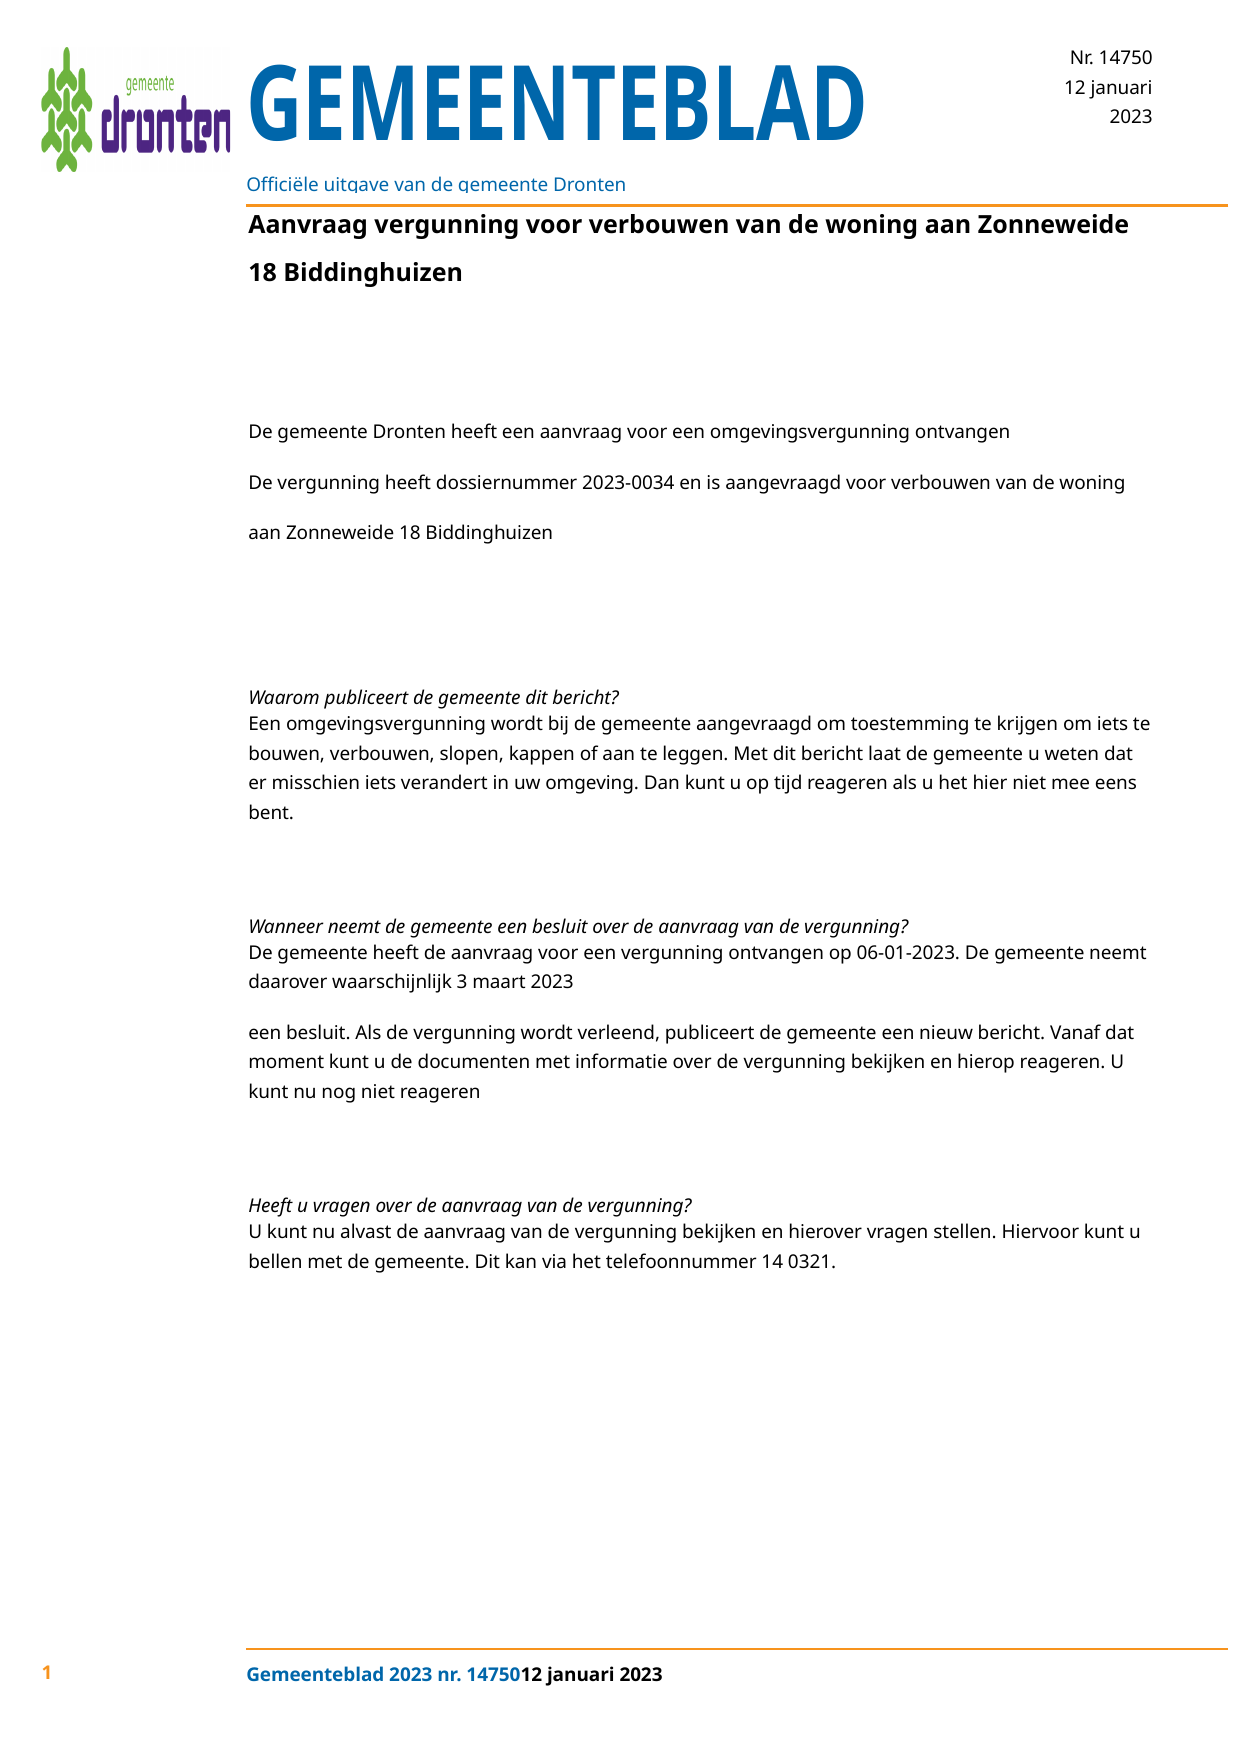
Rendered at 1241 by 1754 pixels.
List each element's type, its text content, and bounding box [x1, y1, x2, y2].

text Aanvraag vergunning voor verbouwen van de woning aan Zonneweide 18 Biddinghuizen [248, 207, 1152, 288]
text U kunt nu alvast de aanvraag van de vergunning bekijken en hierover vragen stellen. Hiervoor kunt u bellen met de gemeente. Dit kan via het telefoonnummer 14 0321. [248, 1218, 1152, 1273]
text Wanneer neemt de gemeente een besluit over de aanvraag van de vergunning? [248, 913, 1152, 939]
text De gemeente heeft de aanvraag voor een vergunning ontvangen op 06-01-2023. De gemeente neemt daarover waarschijnlijk 3 maart 2023 [248, 939, 1152, 994]
text aan Zonneweide 18 Biddinghuizen [248, 519, 1152, 545]
picture [41, 47, 231, 172]
text De vergunning heeft dossiernummer 2023-0034 en is aangevraagd voor verbouwen van de woning [248, 469, 1152, 495]
text een besluit. Als de vergunning wordt verleend, publiceert de gemeente een nieuw bericht. Vanaf dat moment kunt u de documenten met informatie over de vergunning bekijken en hierop reageren. U kunt nu nog niet reageren [248, 1019, 1152, 1104]
text Waarom publiceert de gemeente dit bericht? [248, 684, 1152, 710]
text Heeft u vragen over de aanvraag van de vergunning? [248, 1192, 1152, 1218]
text De gemeente Dronten heeft een aanvraag voor een omgevingsvergunning ontvangen [248, 419, 1152, 444]
text Een omgevingsvergunning wordt bij de gemeente aangevraagd om toestemming te krijgen om iets te bouwen, verbouwen, slopen, kappen of aan te leggen. Met dit bericht laat de gemeente u weten dat er misschien iets verandert in uw omgeving. Dan kunt u op tijd reageren als u het hier niet mee eens bent. [248, 710, 1152, 824]
